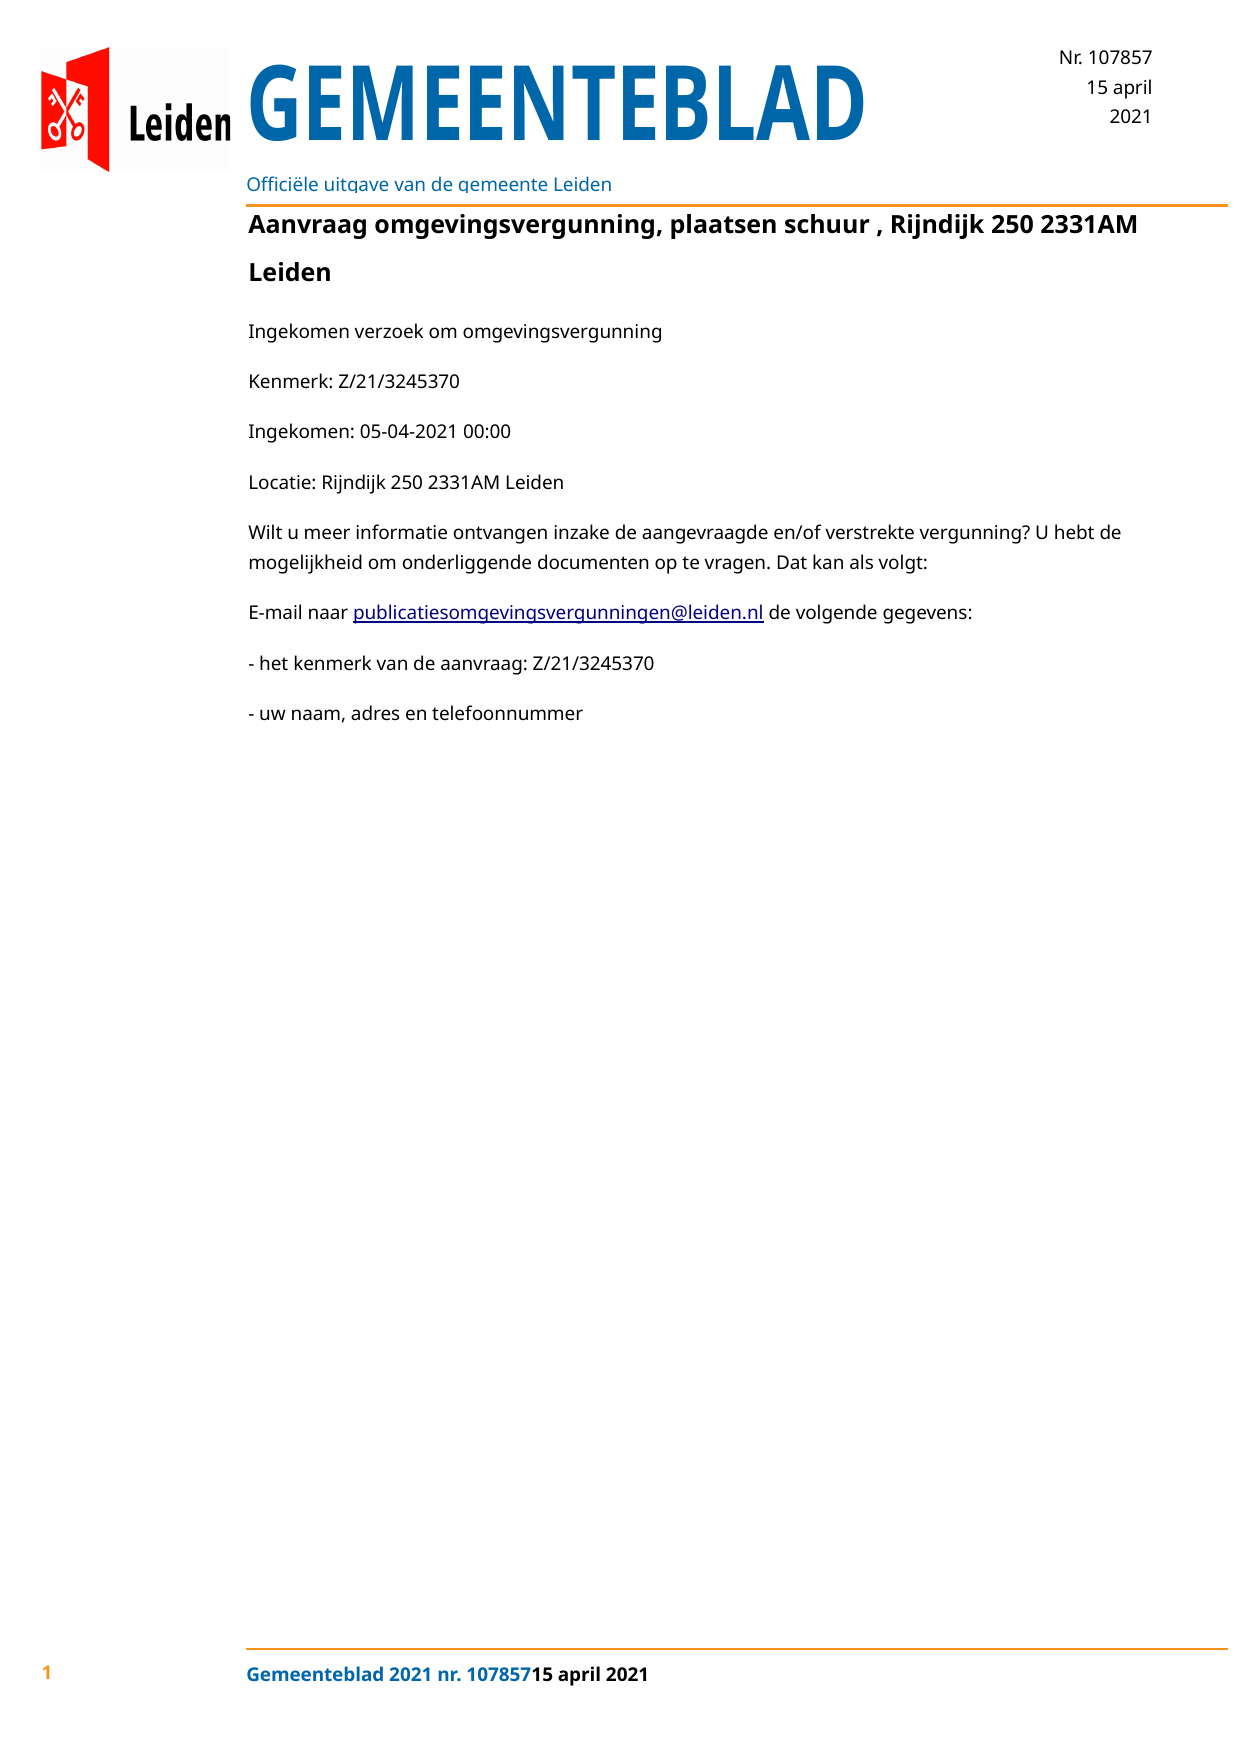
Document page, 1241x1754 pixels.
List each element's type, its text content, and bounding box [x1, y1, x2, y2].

text - uw naam, adres en telefoonnummer [248, 700, 1152, 726]
text Locatie: Rijndijk 250 2331AM Leiden [248, 469, 1152, 495]
text Ingekomen: 05-04-2021 00:00 [248, 419, 1152, 444]
text - het kenmerk van de aanvraag: Z/21/3245370 [248, 650, 1152, 676]
text Kenmerk: Z/21/3245370 [248, 368, 1152, 394]
text Ingekomen verzoek om omgevingsvergunning [248, 318, 1152, 344]
text E-mail naar publicatiesomgevingsvergunningen@leiden.nl de volgende gegevens: [248, 599, 1152, 625]
text Wilt u meer informatie ontvangen inzake de aangevraagde en/of verstrekte vergunning? U hebt de mogelijkheid om onderliggende documenten op te vragen. Dat kan als volgt: [248, 519, 1152, 575]
picture [41, 47, 231, 172]
text Aanvraag omgevingsvergunning, plaatsen schuur , Rijndijk 250 2331AM Leiden [248, 207, 1152, 288]
